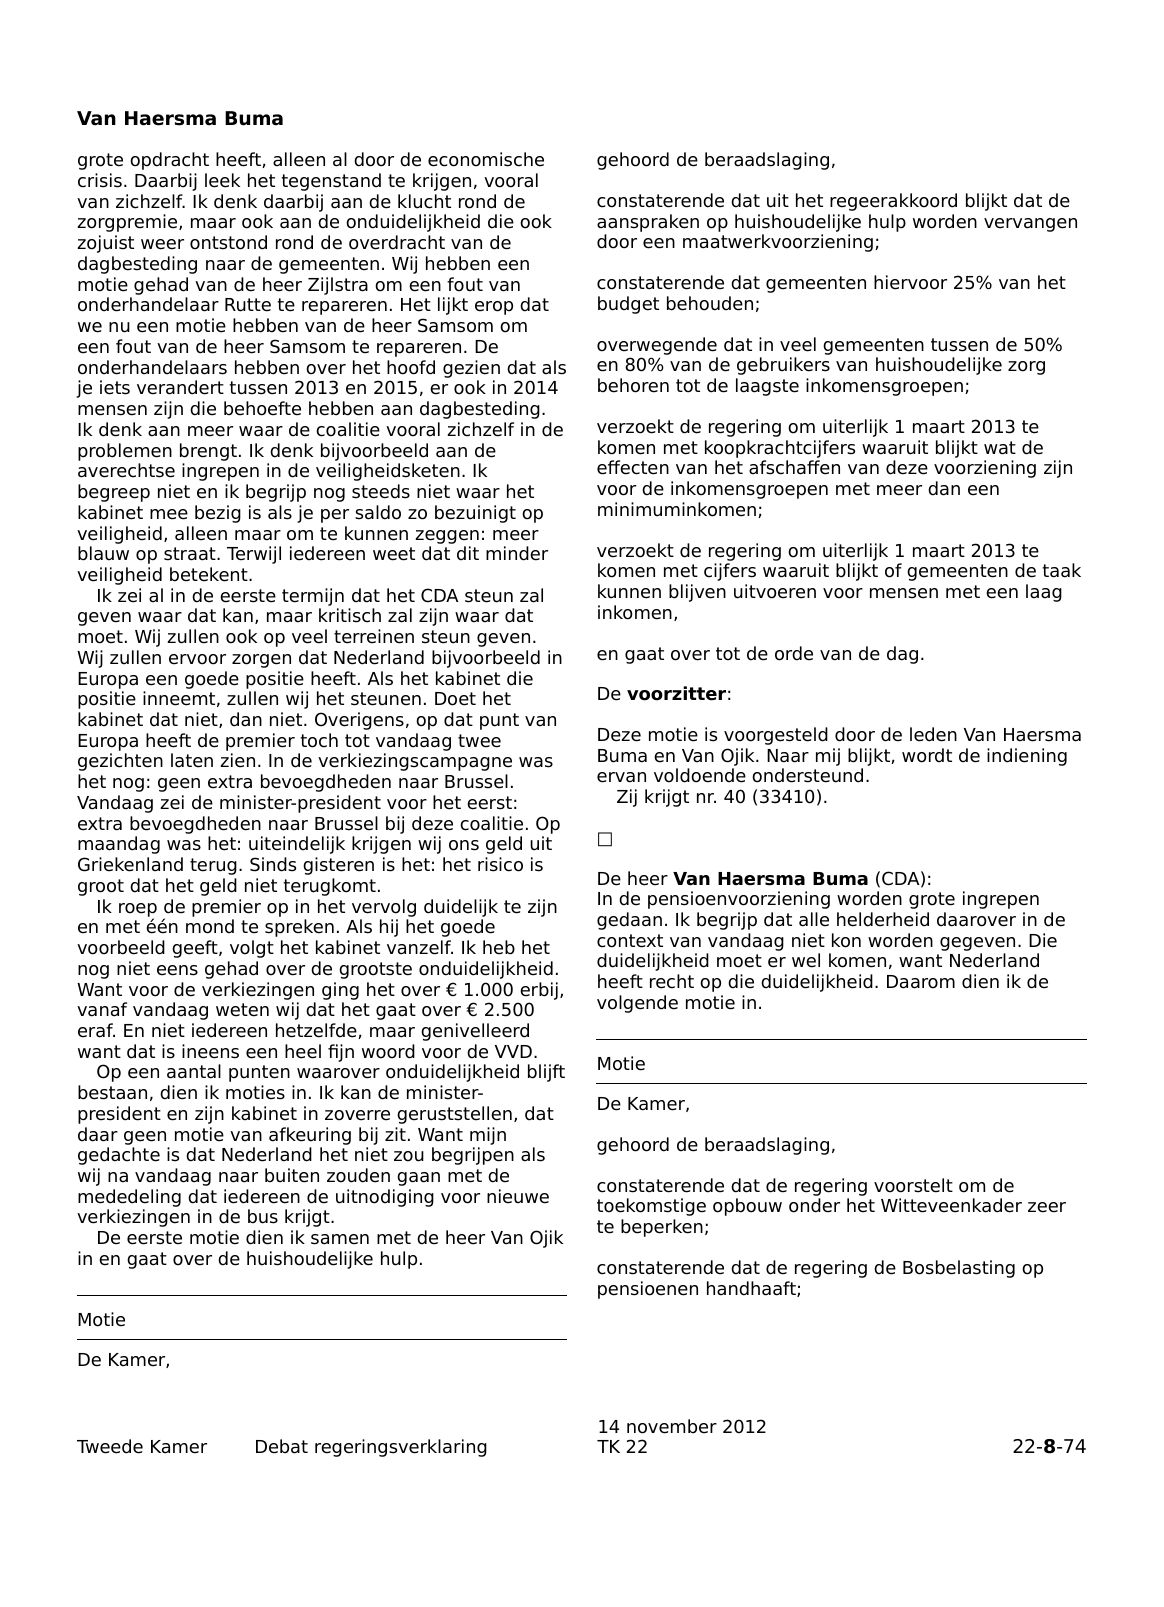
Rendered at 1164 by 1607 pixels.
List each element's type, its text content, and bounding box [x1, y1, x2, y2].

text constaterende dat gemeenten hiervoor 25% van het budget behouden; [596, 273, 1087, 314]
text In de pensioenvoorziening worden grote ingrepen gedaan. Ik begrijp dat alle helderheid daarover in de context van vandaag niet kon worden gegeven. Die duidelijkheid moet er wel komen, want Nederland heeft recht op die duidelijkheid. Daarom dien ik de volgende motie in. [596, 889, 1087, 1013]
text Zij krijgt nr. 40 (33410). [596, 787, 1087, 808]
text De eerste motie dien ik samen met de heer Van Ojik in en gaat over de huishoudelijke hulp. [77, 1228, 567, 1269]
text verzoekt de regering om uiterlijk 1 maart 2013 te komen met koopkrachtcijfers waaruit blijkt wat de effecten van het afschaffen van deze voorziening zijn voor de inkomensgroepen met meer dan een minimuminkomen; [596, 417, 1087, 520]
text Deze motie is voorgesteld door de leden Van Haersma Buma en Van Ojik. Naar mij blijkt, wordt de indiening ervan voldoende ondersteund. [596, 725, 1087, 787]
text □ [596, 828, 1087, 848]
text Op een aantal punten waarover onduidelijkheid blijft bestaan, dien ik moties in. Ik kan de minister-president en zijn kabinet in zoverre geruststellen, dat daar geen motie van afkeuring bij zit. Want mijn gedachte is dat Nederland het niet zou begrijpen als wij na vandaag naar buiten zouden gaan met de mededeling dat iedereen de uitnodiging voor nieuwe verkiezingen in de bus krijgt. [77, 1062, 567, 1228]
text verzoekt de regering om uiterlijk 1 maart 2013 te komen met cijfers waaruit blijkt of gemeenten de taak kunnen blijven uitvoeren voor mensen met een laag inkomen, [596, 540, 1087, 623]
text overwegende dat in veel gemeenten tussen de 50% en 80% van de gebruikers van huishoudelijke zorg behoren tot de laagste inkomensgroepen; [596, 334, 1087, 397]
text Ik zei al in de eerste termijn dat het CDA steun zal geven waar dat kan, maar kritisch zal zijn waar dat moet. Wij zullen ook op veel terreinen steun geven. Wij zullen ervoor zorgen dat Nederland bijvoorbeeld in Europa een goede positie heeft. Als het kabinet die positie inneemt, zullen wij het steunen. Doet het kabinet dat niet, dan niet. Overigens, op dat punt van Europa heeft de premier toch tot vandaag twee gezichten laten zien. In de verkiezingscampagne was het nog: geen extra bevoegdheden naar Brussel. Vandaag zei de minister-president voor het eerst: extra bevoegdheden naar Brussel bij deze coalitie. Op maandag was het: uiteindelijk krijgen wij ons geld uit Griekenland terug. Sinds gisteren is het: het risico is groot dat het geld niet terugkomt. [77, 586, 567, 896]
text De Kamer, [77, 1350, 567, 1371]
text De Kamer, [596, 1094, 1087, 1115]
text Ik roep de premier op in het vervolg duidelijk te zijn en met één mond te spreken. Als hij het goede voorbeeld geeft, volgt het kabinet vanzelf. Ik heb het nog niet eens gehad over de grootste onduidelijkheid. Want voor de verkiezingen ging het over € 1.000 erbij, vanaf vandaag weten wij dat het gaat over € 2.500 eraf. En niet iedereen hetzelfde, maar genivelleerd want dat is ineens een heel fijn woord voor de VVD. [77, 896, 567, 1062]
text Motie [596, 1053, 1087, 1074]
text constaterende dat de regering de Bosbelasting op pensioenen handhaaft; [596, 1258, 1087, 1299]
text gehoord de beraadslaging, [596, 150, 1087, 171]
text gehoord de beraadslaging, [596, 1135, 1087, 1156]
text grote opdracht heeft, alleen al door de economische crisis. Daarbij leek het tegenstand te krijgen, vooral van zichzelf. Ik denk daarbij aan de klucht rond de zorgpremie, maar ook aan de onduidelijkheid die ook zojuist weer ontstond rond de overdracht van de dagbesteding naar de gemeenten. Wij hebben een motie gehad van de heer Zijlstra om een fout van onderhandelaar Rutte te repareren. Het lijkt erop dat we nu een motie hebben van de heer Samsom om een fout van de heer Samsom te repareren. De onderhandelaars hebben over het hoofd gezien dat als je iets verandert tussen 2013 en 2015, er ook in 2014 mensen zijn die behoefte hebben aan dagbesteding. Ik denk aan meer waar de coalitie vooral zichzelf in de problemen brengt. Ik denk bijvoorbeeld aan de averechtse ingrepen in de veiligheidsketen. Ik begreep niet en ik begrijp nog steeds niet waar het kabinet mee bezig is als je per saldo zo bezuinigt op veiligheid, alleen maar om te kunnen zeggen: meer blauw op straat. Terwijl iedereen weet dat dit minder veiligheid betekent. [77, 150, 567, 586]
text constaterende dat de regering voorstelt om de toekomstige opbouw onder het Witteveenkader zeer te beperken; [596, 1176, 1087, 1238]
text Motie [77, 1309, 567, 1330]
text De voorzitter: [596, 684, 1087, 705]
text De heer Van Haersma Buma (CDA): [596, 868, 1087, 889]
text constaterende dat uit het regeerakkoord blijkt dat de aanspraken op huishoudelijke hulp worden vervangen door een maatwerkvoorziening; [596, 191, 1087, 253]
text en gaat over tot de orde van de dag. [596, 643, 1087, 664]
